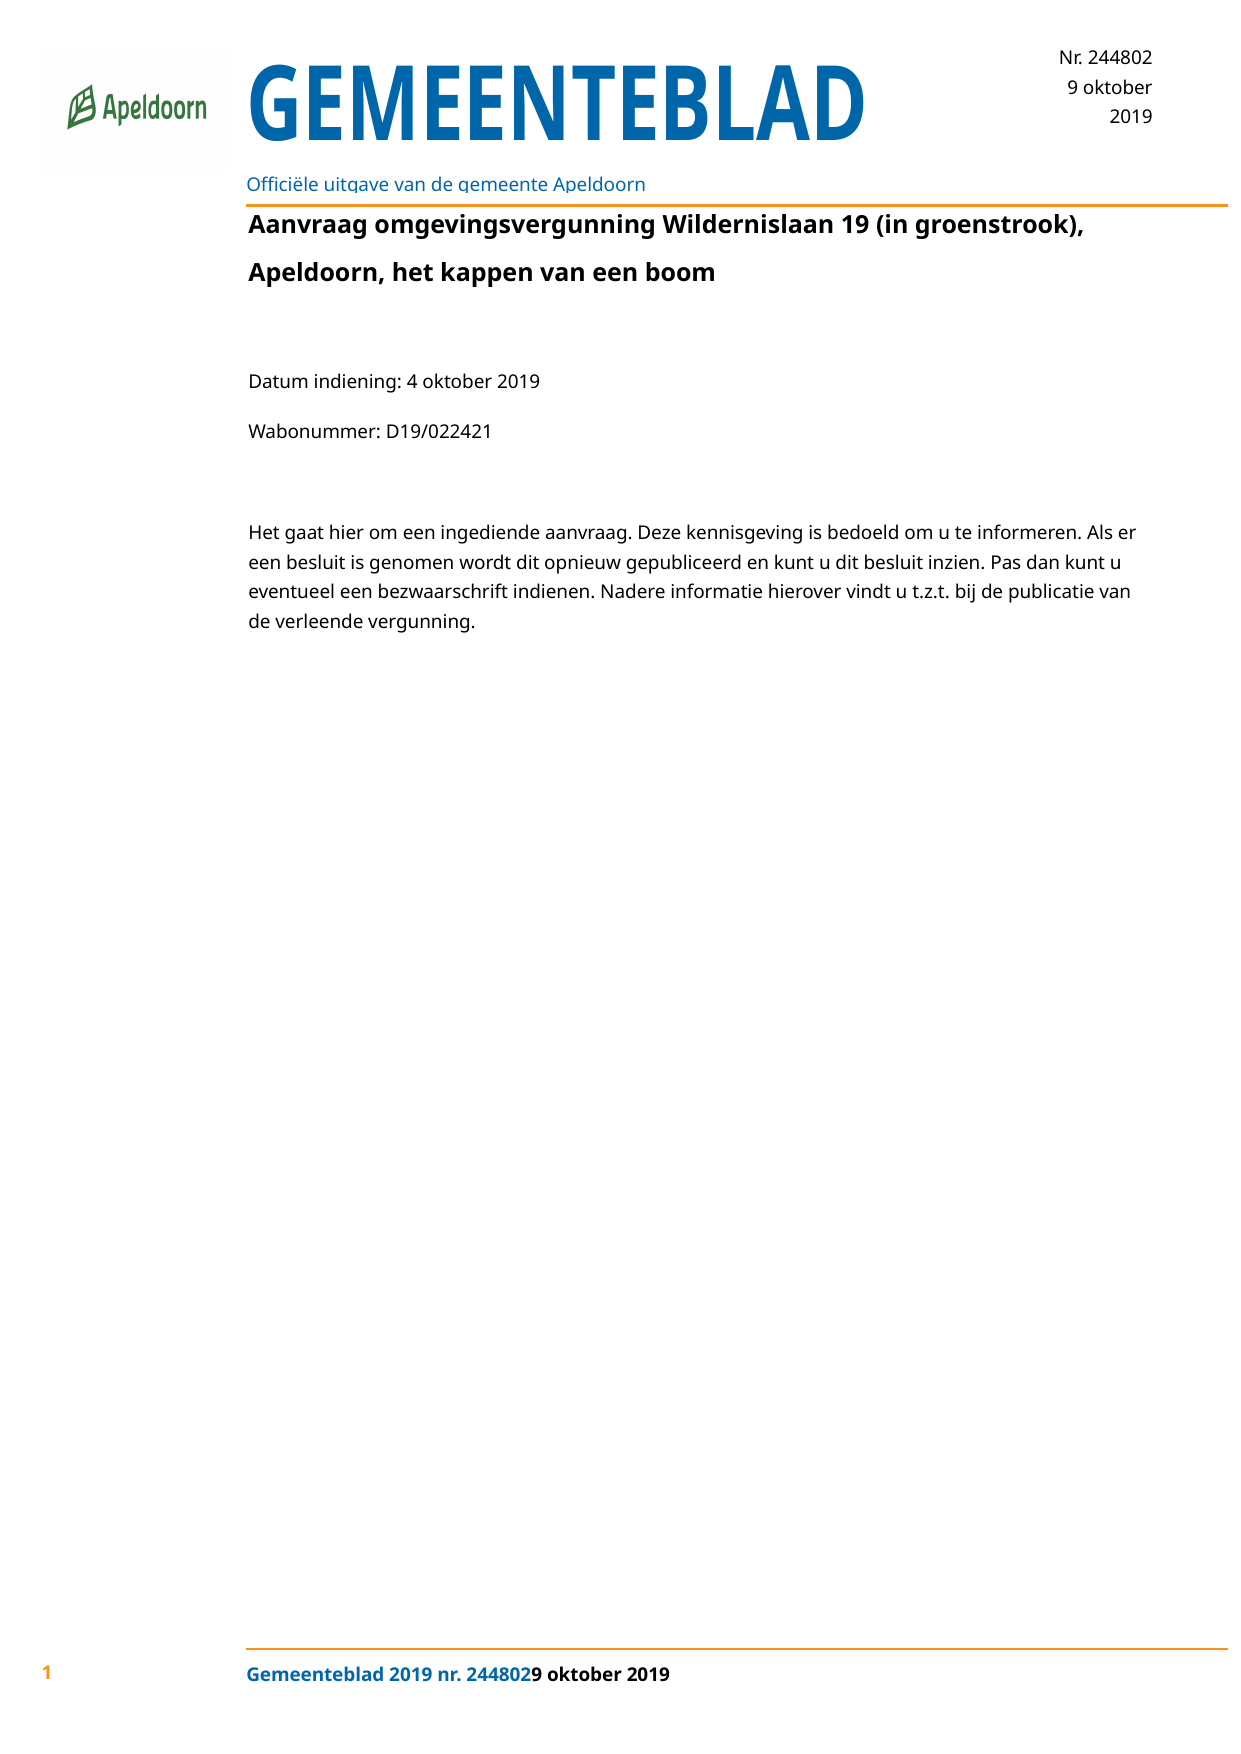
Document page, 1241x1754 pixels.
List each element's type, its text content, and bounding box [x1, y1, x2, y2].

text Wabonummer: D19/022421 [248, 419, 1152, 444]
picture [41, 47, 231, 172]
text Datum indiening: 4 oktober 2019 [248, 368, 1152, 394]
text Aanvraag omgevingsvergunning Wildernislaan 19 (in groenstrook), Apeldoorn, het kappen van een boom [248, 207, 1152, 288]
text Het gaat hier om een ingediende aanvraag. Deze kennisgeving is bedoeld om u te informeren. Als er een besluit is genomen wordt dit opnieuw gepubliceerd en kunt u dit besluit inzien. Pas dan kunt u eventueel een bezwaarschrift indienen. Nadere informatie hierover vindt u t.z.t. bij de publicatie van de verleende vergunning. [248, 519, 1152, 634]
